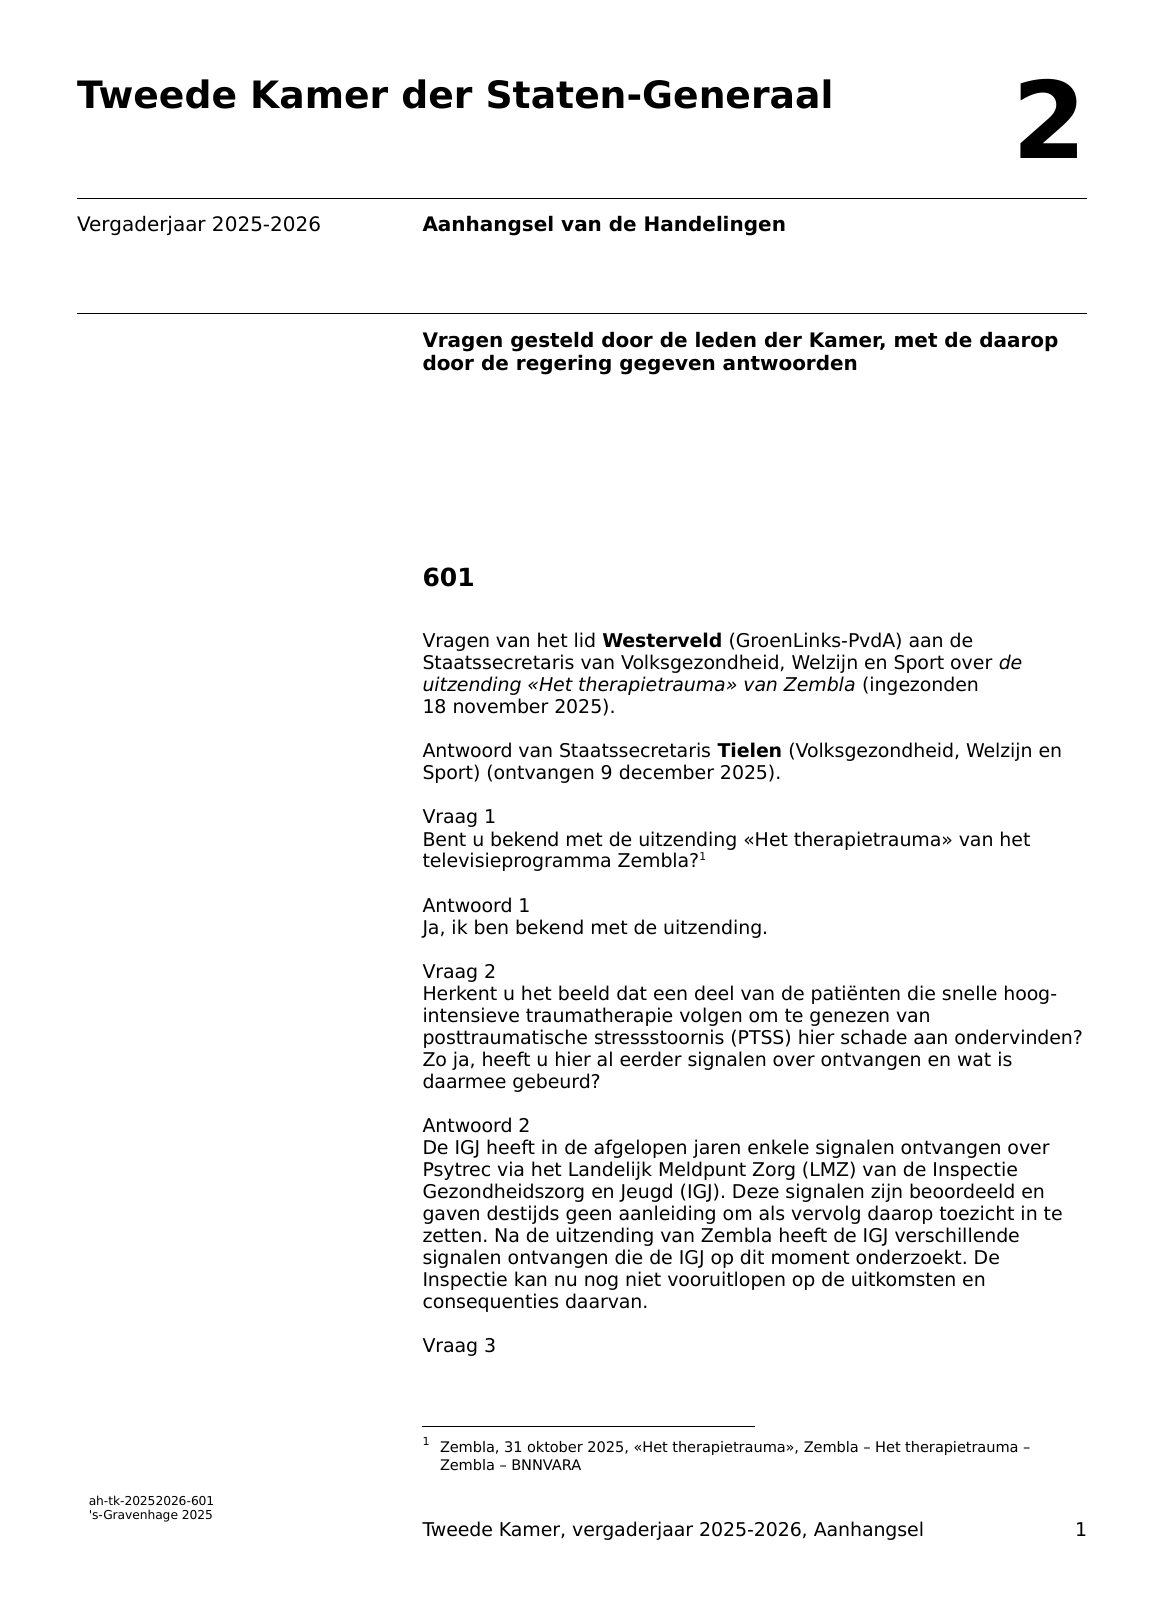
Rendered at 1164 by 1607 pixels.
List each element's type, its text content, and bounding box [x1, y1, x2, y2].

table_cell [77, 314, 422, 375]
text 601 [422, 563, 1087, 592]
text Herkent u het beeld dat een deel van de patiënten die snelle hoog-intensieve traumatherapie volgen om te genezen van posttraumatische stressstoornis (PTSS) hier schade aan ondervinden? Zo ja, heeft u hier al eerder signalen over ontvangen en wat is daarmee gebeurd? [422, 983, 1087, 1093]
text Vraag 2 [422, 961, 1087, 983]
text Vragen van het lid Westerveld (GroenLinks-PvdA) aan de Staatssecretaris van Volksgezondheid, Welzijn en Sport over de uitzending «Het therapietrauma» van Zembla (ingezonden 18 november 2025). [422, 630, 1087, 718]
text 's-Gravenhage 2025 [88, 1508, 323, 1522]
text Bent u bekend met de uitzending «Het therapietrauma» van het televisieprogramma Zembla? [422, 828, 1087, 872]
text De IGJ heeft in de afgelopen jaren enkele signalen ontvangen over Psytrec via het Landelijk Meldpunt Zorg (LMZ) van de Inspectie Gezondheidszorg en Jeugd (IGJ). Deze signalen zijn beoordeeld en gaven destijds geen aanleiding om als vervolg daarop toezicht in te zetten. Na de uitzending van Zembla heeft de IGJ verschillende signalen ontvangen die de IGJ op dit moment onderzoekt. De Inspectie kan nu nog niet vooruitlopen op de uitkomsten en consequenties daarvan. [422, 1137, 1087, 1313]
text Antwoord 1 [422, 894, 1087, 917]
text Zembla, 31 oktober 2025, «Het therapietrauma», Zembla – Het therapietrauma – Zembla – BNNVARA [422, 1435, 1087, 1474]
text ah-tk-20252026-601 [88, 1494, 323, 1508]
text Vraag 1 [422, 806, 1087, 828]
table_header 2 [886, 59, 1087, 198]
text Ja, ik ben bekend met de uitzending. [422, 917, 1087, 938]
text Antwoord 2 [422, 1115, 1087, 1137]
text Vraag 3 [422, 1335, 1087, 1357]
table_cell Vergaderjaar 2025-2026 [77, 199, 422, 313]
table_cell Aanhangsel van de Handelingen [422, 199, 1087, 313]
table_header Tweede Kamer der Staten-Generaal [77, 59, 886, 198]
text Antwoord van Staatssecretaris Tielen (Volksgezondheid, Welzijn en Sport) (ontvangen 9 december 2025). [422, 740, 1087, 784]
table_cell Vragen gesteld door de leden der Kamer, met de daarop door de regering gegeven antwoorden [422, 314, 1087, 375]
